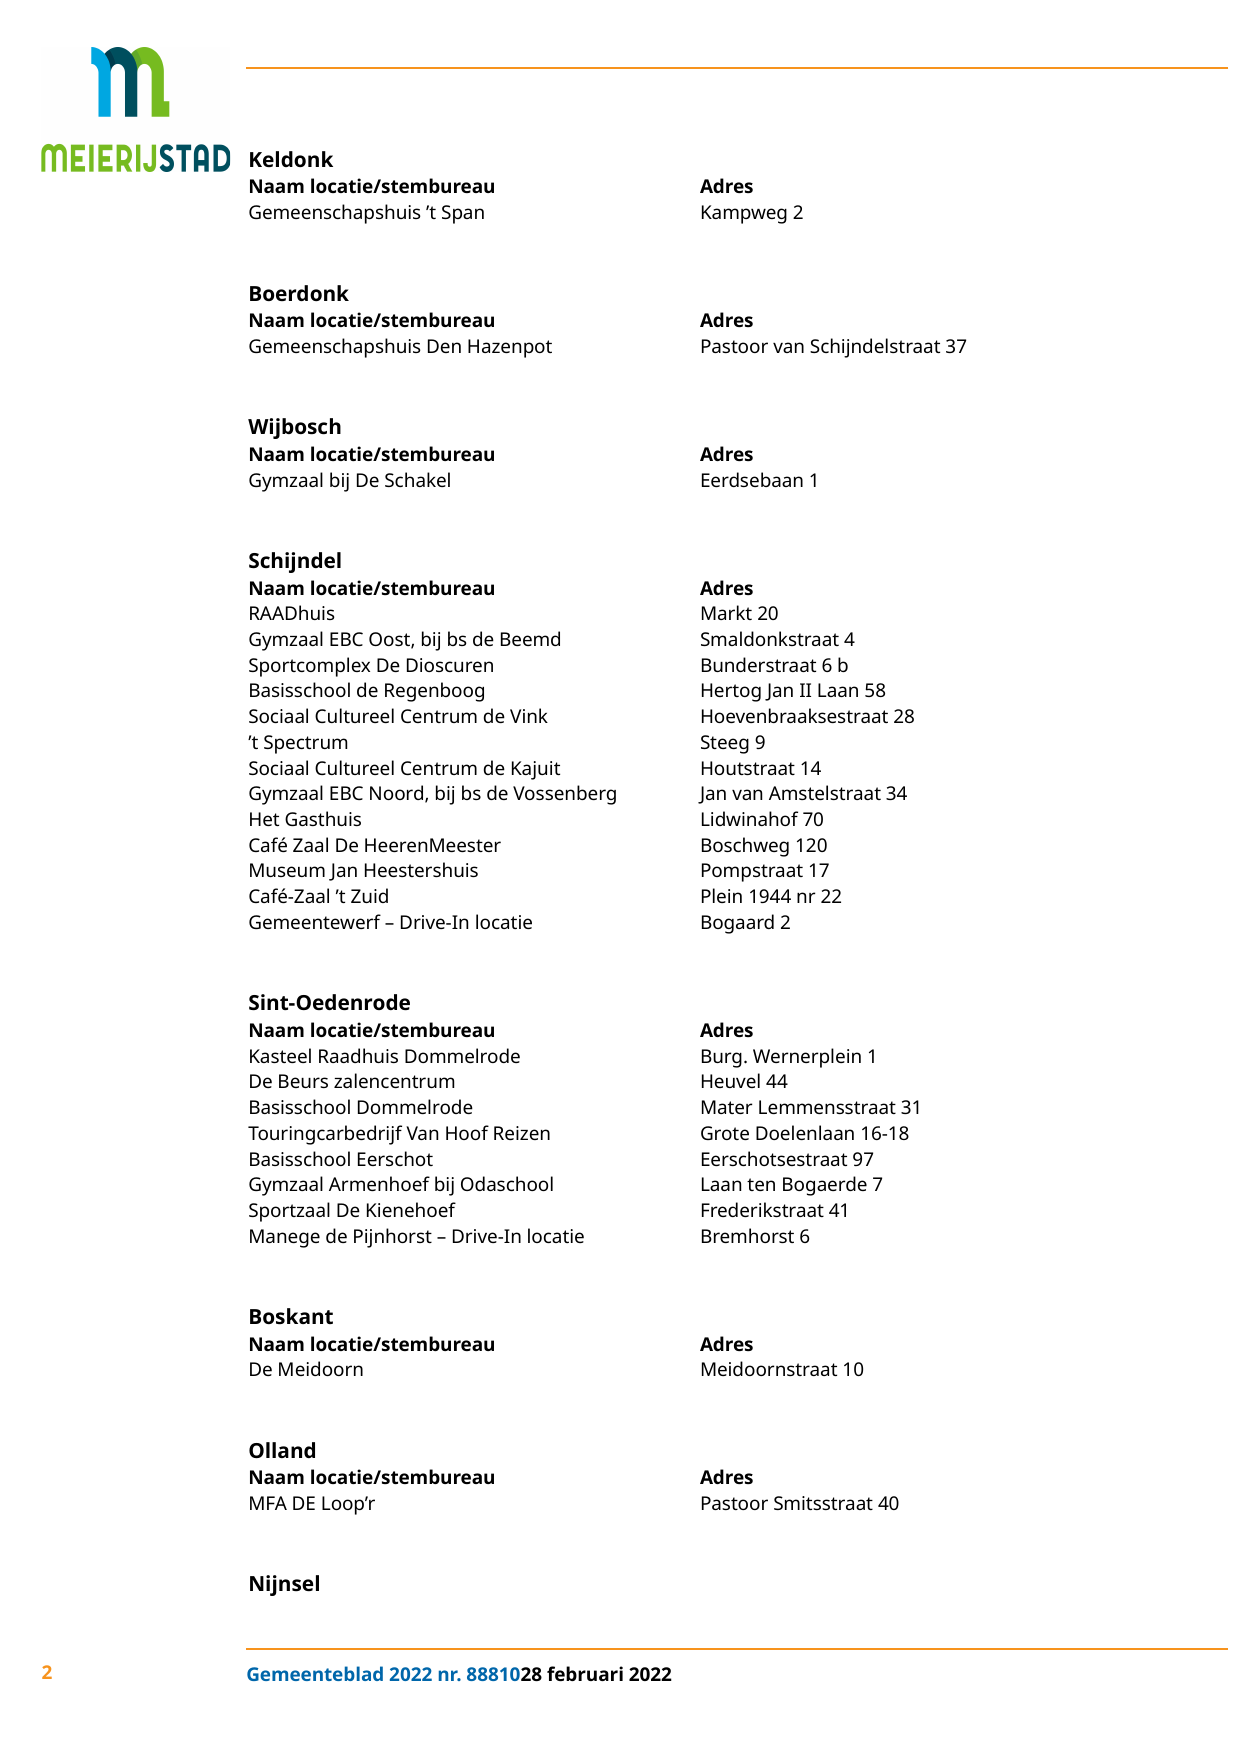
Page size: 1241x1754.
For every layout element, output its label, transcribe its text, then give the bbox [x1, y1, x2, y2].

table_cell Sociaal Cultureel Centrum de Vink [248, 703, 700, 729]
table_cell Houtstraat 14 [700, 755, 1152, 781]
text Sint-Oedenrode [248, 988, 1152, 1017]
table_cell Burg. Wernerplein 1 [700, 1043, 1152, 1068]
table_cell Jan van Amstelstraat 34 [700, 781, 1152, 806]
table_cell Gymzaal Armenhoef bij Odaschool [248, 1171, 700, 1197]
table_cell De Meidoorn [248, 1357, 700, 1382]
table_cell Sociaal Cultureel Centrum de Kajuit [248, 755, 700, 781]
table_cell Bunderstraat 6 b [700, 652, 1152, 678]
table_cell ’t Spectrum [248, 729, 700, 755]
table_cell Basisschool de Regenboog [248, 678, 700, 703]
table_cell Kasteel Raadhuis Dommelrode [248, 1043, 700, 1068]
table_cell Museum Jan Heestershuis [248, 858, 700, 883]
table_cell Sportcomplex De Dioscuren [248, 652, 700, 678]
table_cell Sportzaal De Kienehoef [248, 1197, 700, 1223]
table_cell Gymzaal bij De Schakel [248, 467, 700, 492]
table_cell Gymzaal EBC Noord, bij bs de Vossenberg [248, 781, 700, 806]
table_header Naam locatie/stembureau [248, 1465, 700, 1490]
table_cell Lidwinahof 70 [700, 806, 1152, 832]
table_cell RAADhuis [248, 600, 700, 626]
table_cell Grote Doelenlaan 16-18 [700, 1120, 1152, 1146]
table_header Naam locatie/stembureau [248, 441, 700, 467]
table_cell Gemeentewerf – Drive-In locatie [248, 909, 700, 935]
table_header Naam locatie/stembureau [248, 1017, 700, 1043]
table_cell Gymzaal EBC Oost, bij bs de Beemd [248, 626, 700, 652]
picture [41, 47, 231, 172]
table_header Naam locatie/stembureau [248, 308, 700, 333]
table_cell Meidoornstraat 10 [700, 1357, 1152, 1382]
table_cell De Beurs zalencentrum [248, 1069, 700, 1094]
table_cell Gemeenschapshuis Den Hazenpot [248, 333, 700, 359]
table_header Naam locatie/stembureau [248, 1331, 700, 1357]
table_cell Eerschotsestraat 97 [700, 1146, 1152, 1171]
text Keldonk [248, 145, 1152, 174]
table_cell Basisschool Eerschot [248, 1146, 700, 1171]
text Schijndel [248, 546, 1152, 574]
table_cell Kampweg 2 [700, 200, 1152, 225]
table_cell Frederikstraat 41 [700, 1197, 1152, 1223]
table_cell MFA DE Loop’r [248, 1490, 700, 1516]
table_cell Pastoor van Schijndelstraat 37 [700, 333, 1152, 359]
table_header Adres [700, 441, 1152, 467]
table_cell Pompstraat 17 [700, 858, 1152, 883]
text Nijnsel [248, 1569, 1152, 1598]
table_cell Steeg 9 [700, 729, 1152, 755]
table_cell Bogaard 2 [700, 909, 1152, 935]
table_header Naam locatie/stembureau [248, 174, 700, 199]
text Wijbosch [248, 412, 1152, 441]
table_header Adres [700, 1017, 1152, 1043]
table_cell Boschweg 120 [700, 832, 1152, 858]
table_cell Café-Zaal ’t Zuid [248, 884, 700, 909]
table_header Adres [700, 1465, 1152, 1490]
table_cell Touringcarbedrijf Van Hoof Reizen [248, 1120, 700, 1146]
text Boerdonk [248, 279, 1152, 307]
table_header Adres [700, 1331, 1152, 1357]
table_cell Eerdsebaan 1 [700, 467, 1152, 492]
table_cell Hertog Jan II Laan 58 [700, 678, 1152, 703]
table_cell Het Gasthuis [248, 806, 700, 832]
table_header Adres [700, 308, 1152, 333]
table_header Naam locatie/stembureau [248, 575, 700, 600]
table_cell Pastoor Smitsstraat 40 [700, 1490, 1152, 1516]
text Olland [248, 1436, 1152, 1464]
table_header Adres [700, 174, 1152, 199]
table_cell Plein 1944 nr 22 [700, 884, 1152, 909]
table_cell Laan ten Bogaerde 7 [700, 1171, 1152, 1197]
table_cell Manege de Pijnhorst – Drive-In locatie [248, 1223, 700, 1249]
table_cell Mater Lemmensstraat 31 [700, 1094, 1152, 1120]
table_cell Heuvel 44 [700, 1069, 1152, 1094]
table_cell Hoevenbraaksestraat 28 [700, 703, 1152, 729]
table_cell Basisschool Dommelrode [248, 1094, 700, 1120]
table_cell Markt 20 [700, 600, 1152, 626]
table_cell Bremhorst 6 [700, 1223, 1152, 1249]
table_cell Café Zaal De HeerenMeester [248, 832, 700, 858]
text Boskant [248, 1302, 1152, 1331]
table_cell Smaldonkstraat 4 [700, 626, 1152, 652]
table_header Adres [700, 575, 1152, 600]
table_cell Gemeenschapshuis ’t Span [248, 200, 700, 225]
